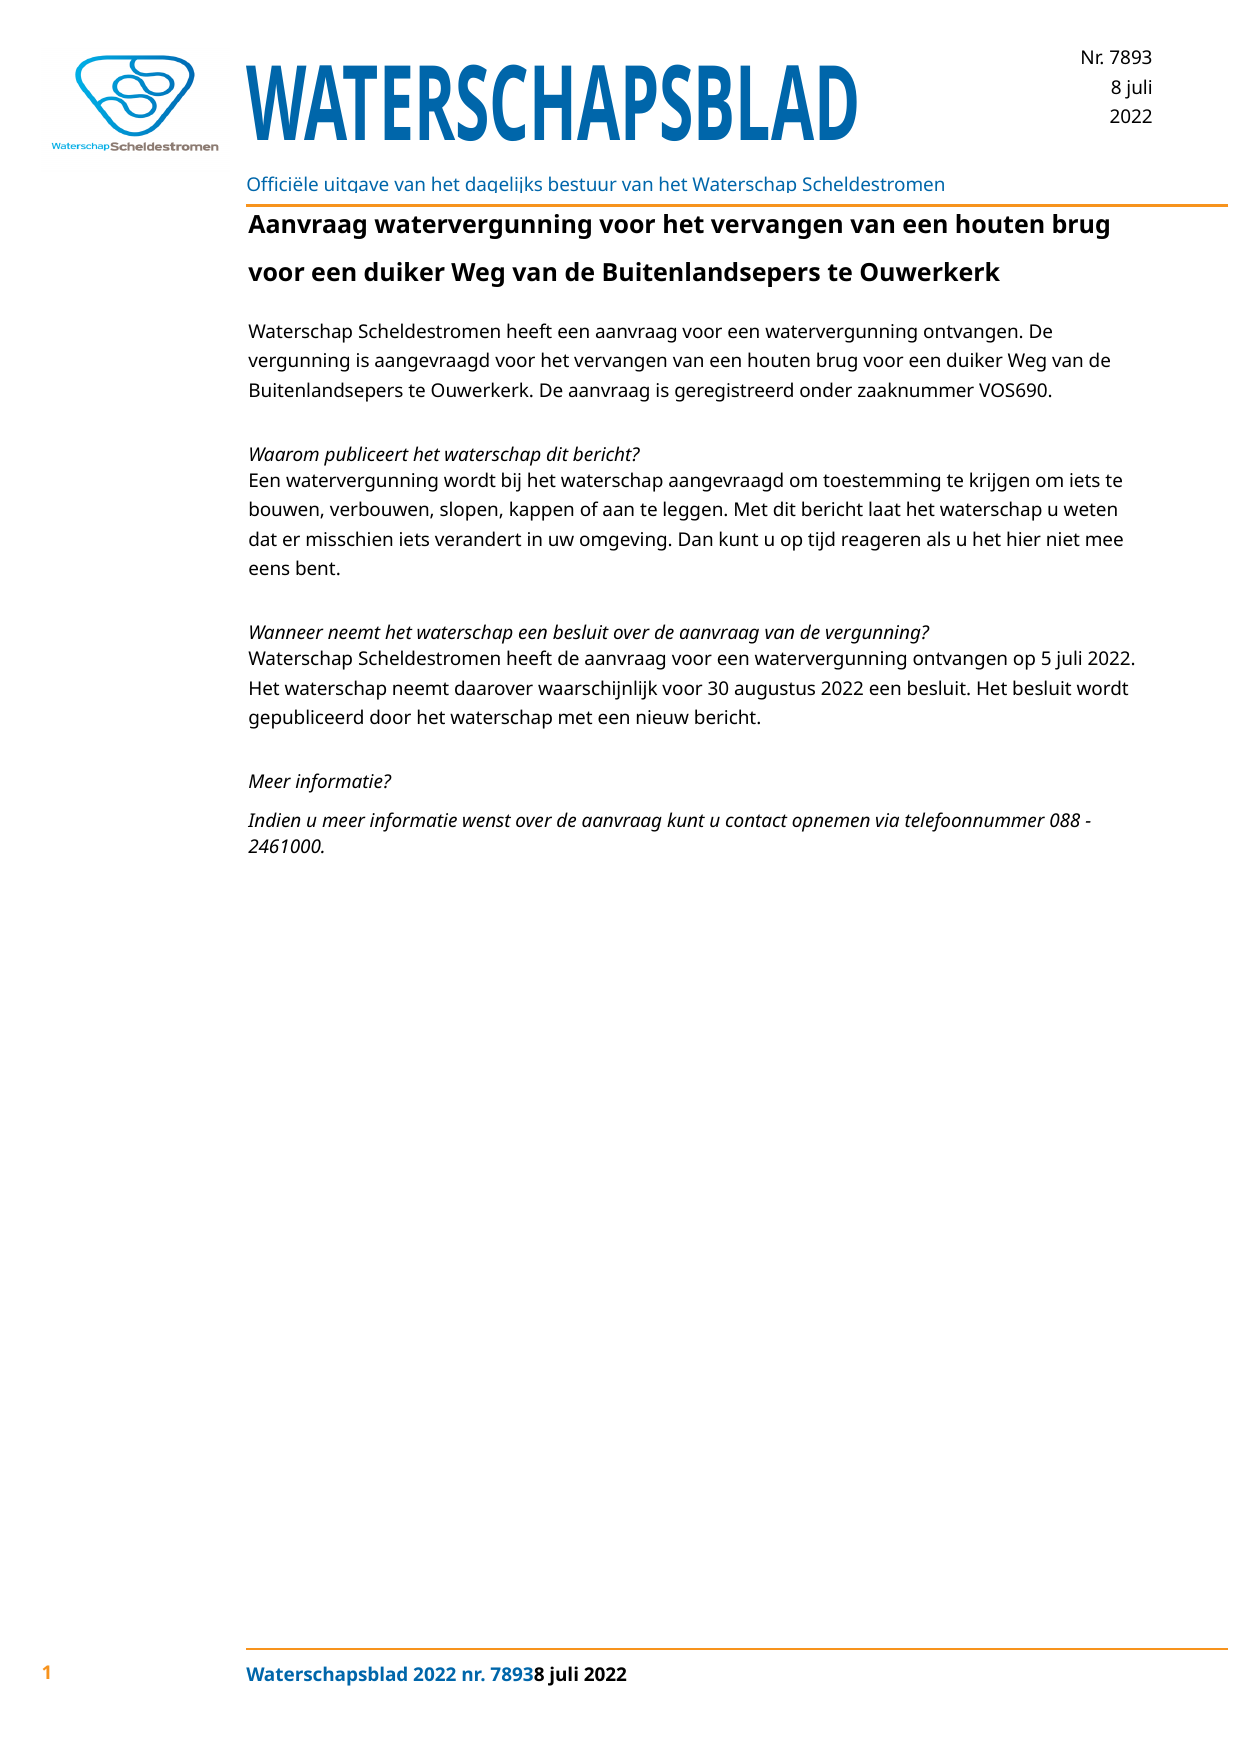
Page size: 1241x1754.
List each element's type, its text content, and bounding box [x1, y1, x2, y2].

picture [41, 47, 231, 172]
text Meer informatie? [248, 768, 1152, 794]
text Wanneer neemt het waterschap een besluit over de aanvraag van de vergunning? [248, 619, 1152, 645]
text Indien u meer informatie wenst over de aanvraag kunt u contact opnemen via telefoonnummer 088 - 2461000. [248, 808, 1152, 859]
text Aanvraag watervergunning voor het vervangen van een houten brug voor een duiker Weg van de Buitenlandsepers te Ouwerkerk [248, 207, 1152, 288]
text Een watervergunning wordt bij het waterschap aangevraagd om toestemming te krijgen om iets te bouwen, verbouwen, slopen, kappen of aan te leggen. Met dit bericht laat het waterschap u weten dat er misschien iets verandert in uw omgeving. Dan kunt u op tijd reageren als u het hier niet mee eens bent. [248, 467, 1152, 581]
text Waterschap Scheldestromen heeft de aanvraag voor een watervergunning ontvangen op 5 juli 2022. Het waterschap neemt daarover waarschijnlijk voor 30 augustus 2022 een besluit. Het besluit wordt gepubliceerd door het waterschap met een nieuw bericht. [248, 645, 1152, 730]
text Waterschap Scheldestromen heeft een aanvraag voor een watervergunning ontvangen. De vergunning is aangevraagd voor het vervangen van een houten brug voor een duiker Weg van de Buitenlandsepers te Ouwerkerk. De aanvraag is geregistreerd onder zaaknummer VOS690. [248, 318, 1152, 403]
text Waarom publiceert het waterschap dit bericht? [248, 441, 1152, 467]
